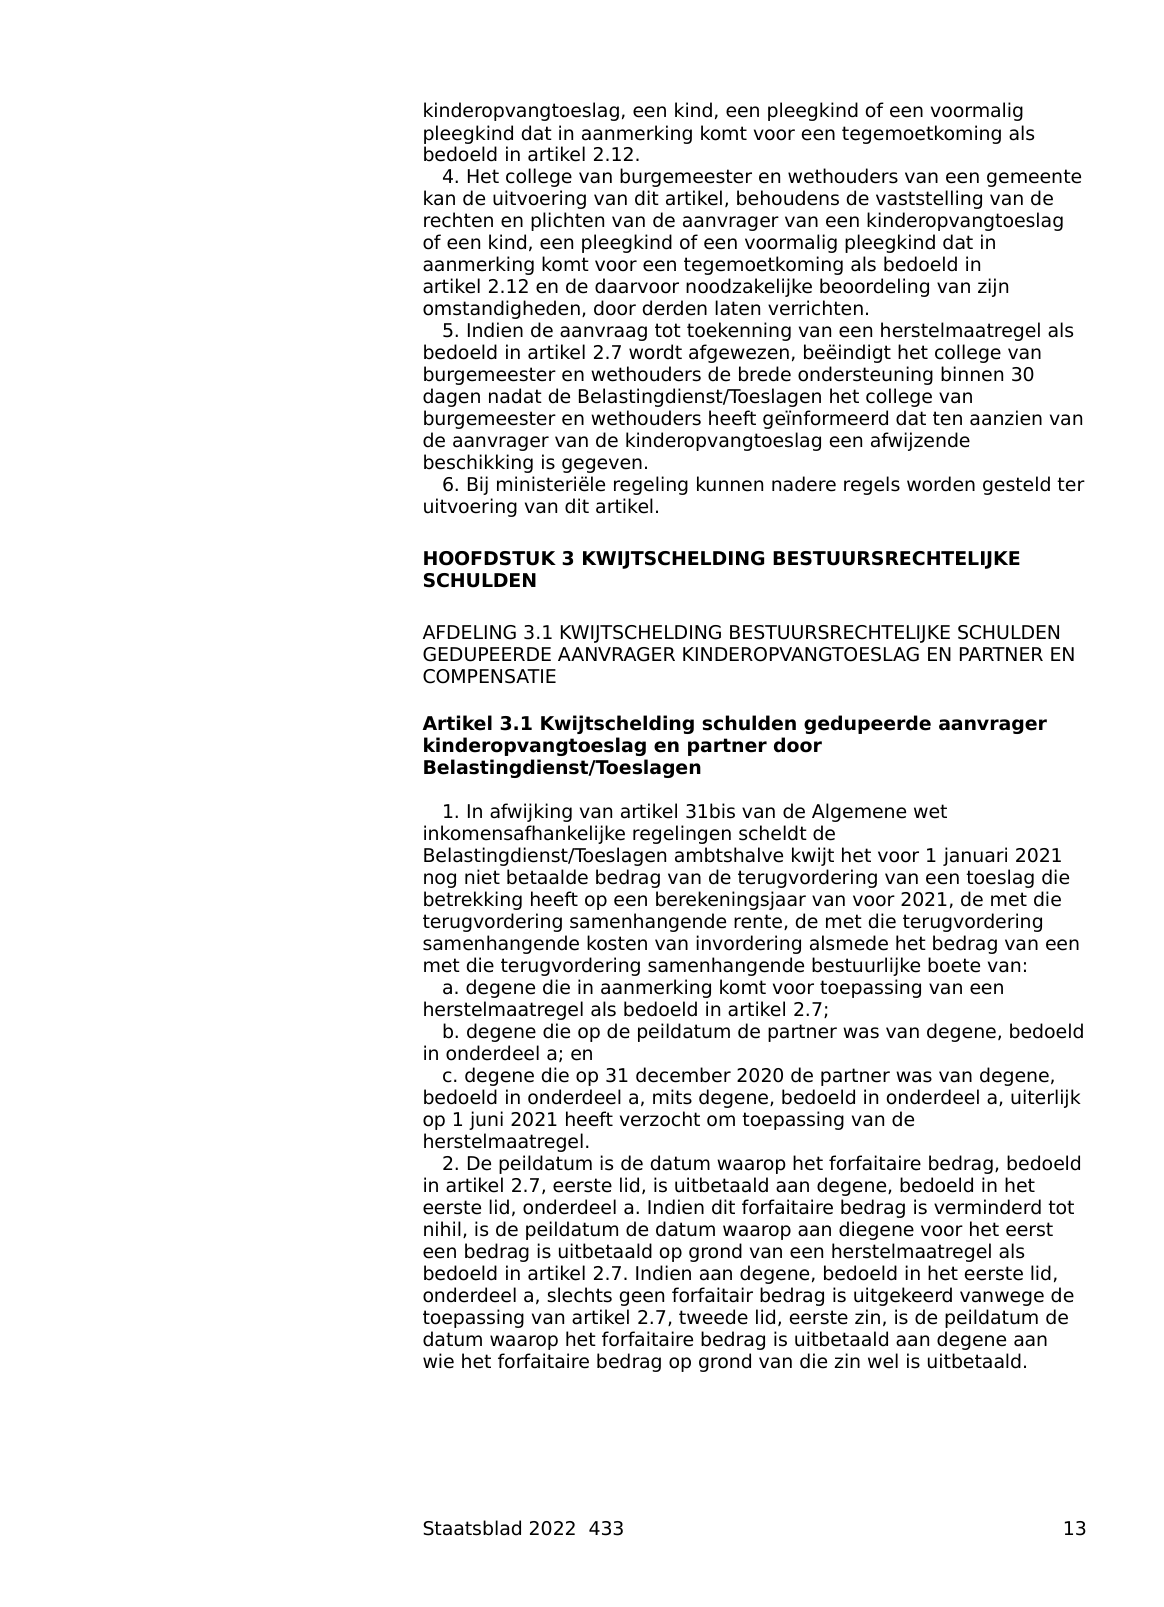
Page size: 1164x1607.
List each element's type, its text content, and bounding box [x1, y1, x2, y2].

subtitle AFDELING 3.1 KWIJTSCHELDING BESTUURSRECHTELIJKE SCHULDEN GEDUPEERDE AANVRAGER KINDEROPVANGTOESLAG EN PARTNER EN COMPENSATIE [422, 622, 1087, 688]
text 5. Indien de aanvraag tot toekenning van een herstelmaatregel als bedoeld in artikel 2.7 wordt afgewezen, beëindigt het college van burgemeester en wethouders de brede ondersteuning binnen 30 dagen nadat de Belastingdienst/Toeslagen het college van burgemeester en wethouders heeft geïnformeerd dat ten aanzien van de aanvrager van de kinderopvangtoeslag een afwijzende beschikking is gegeven. [422, 320, 1087, 474]
text b. degene die op de peildatum de partner was van degene, bedoeld in onderdeel a; en [422, 1021, 1087, 1065]
text 4. Het college van burgemeester en wethouders van een gemeente kan de uitvoering van dit artikel, behoudens de vaststelling van de rechten en plichten van de aanvrager van een kinderopvangtoeslag of een kind, een pleegkind of een voormalig pleegkind dat in aanmerking komt voor een tegemoetkoming als bedoeld in artikel 2.12 en de daarvoor noodzakelijke beoordeling van zijn omstandigheden, door derden laten verrichten. [422, 166, 1087, 320]
text kinderopvangtoeslag, een kind, een pleegkind of een voormalig pleegkind dat in aanmerking komt voor een tegemoetkoming als bedoeld in artikel 2.12. [422, 100, 1087, 166]
subtitle HOOFDSTUK 3 KWIJTSCHELDING BESTUURSRECHTELIJKE SCHULDEN [422, 548, 1087, 592]
text a. degene die in aanmerking komt voor toepassing van een herstelmaatregel als bedoeld in artikel 2.7; [422, 977, 1087, 1021]
text 1. In afwijking van artikel 31bis van de Algemene wet inkomensafhankelijke regelingen scheldt de Belastingdienst/Toeslagen ambtshalve kwijt het voor 1 januari 2021 nog niet betaalde bedrag van de terugvordering van een toeslag die betrekking heeft op een berekeningsjaar van voor 2021, de met die terugvordering samenhangende rente, de met die terugvordering samenhangende kosten van invordering alsmede het bedrag van een met die terugvordering samenhangende bestuurlijke boete van: [422, 801, 1087, 977]
text c. degene die op 31 december 2020 de partner was van degene, bedoeld in onderdeel a, mits degene, bedoeld in onderdeel a, uiterlijk op 1 juni 2021 heeft verzocht om toepassing van de herstelmaatregel. [422, 1065, 1087, 1153]
text 2. De peildatum is de datum waarop het forfaitaire bedrag, bedoeld in artikel 2.7, eerste lid, is uitbetaald aan degene, bedoeld in het eerste lid, onderdeel a. Indien dit forfaitaire bedrag is verminderd tot nihil, is de peildatum de datum waarop aan diegene voor het eerst een bedrag is uitbetaald op grond van een herstelmaatregel als bedoeld in artikel 2.7. Indien aan degene, bedoeld in het eerste lid, onderdeel a, slechts geen forfaitair bedrag is uitgekeerd vanwege de toepassing van artikel 2.7, tweede lid, eerste zin, is de peildatum de datum waarop het forfaitaire bedrag is uitbetaald aan degene aan wie het forfaitaire bedrag op grond van die zin wel is uitbetaald. [422, 1153, 1087, 1372]
text 6. Bij ministeriële regeling kunnen nadere regels worden gesteld ter uitvoering van dit artikel. [422, 474, 1087, 518]
subtitle Artikel 3.1 Kwijtschelding schulden gedupeerde aanvrager kinderopvangtoeslag en partner door Belastingdienst/Toeslagen [422, 713, 1087, 779]
